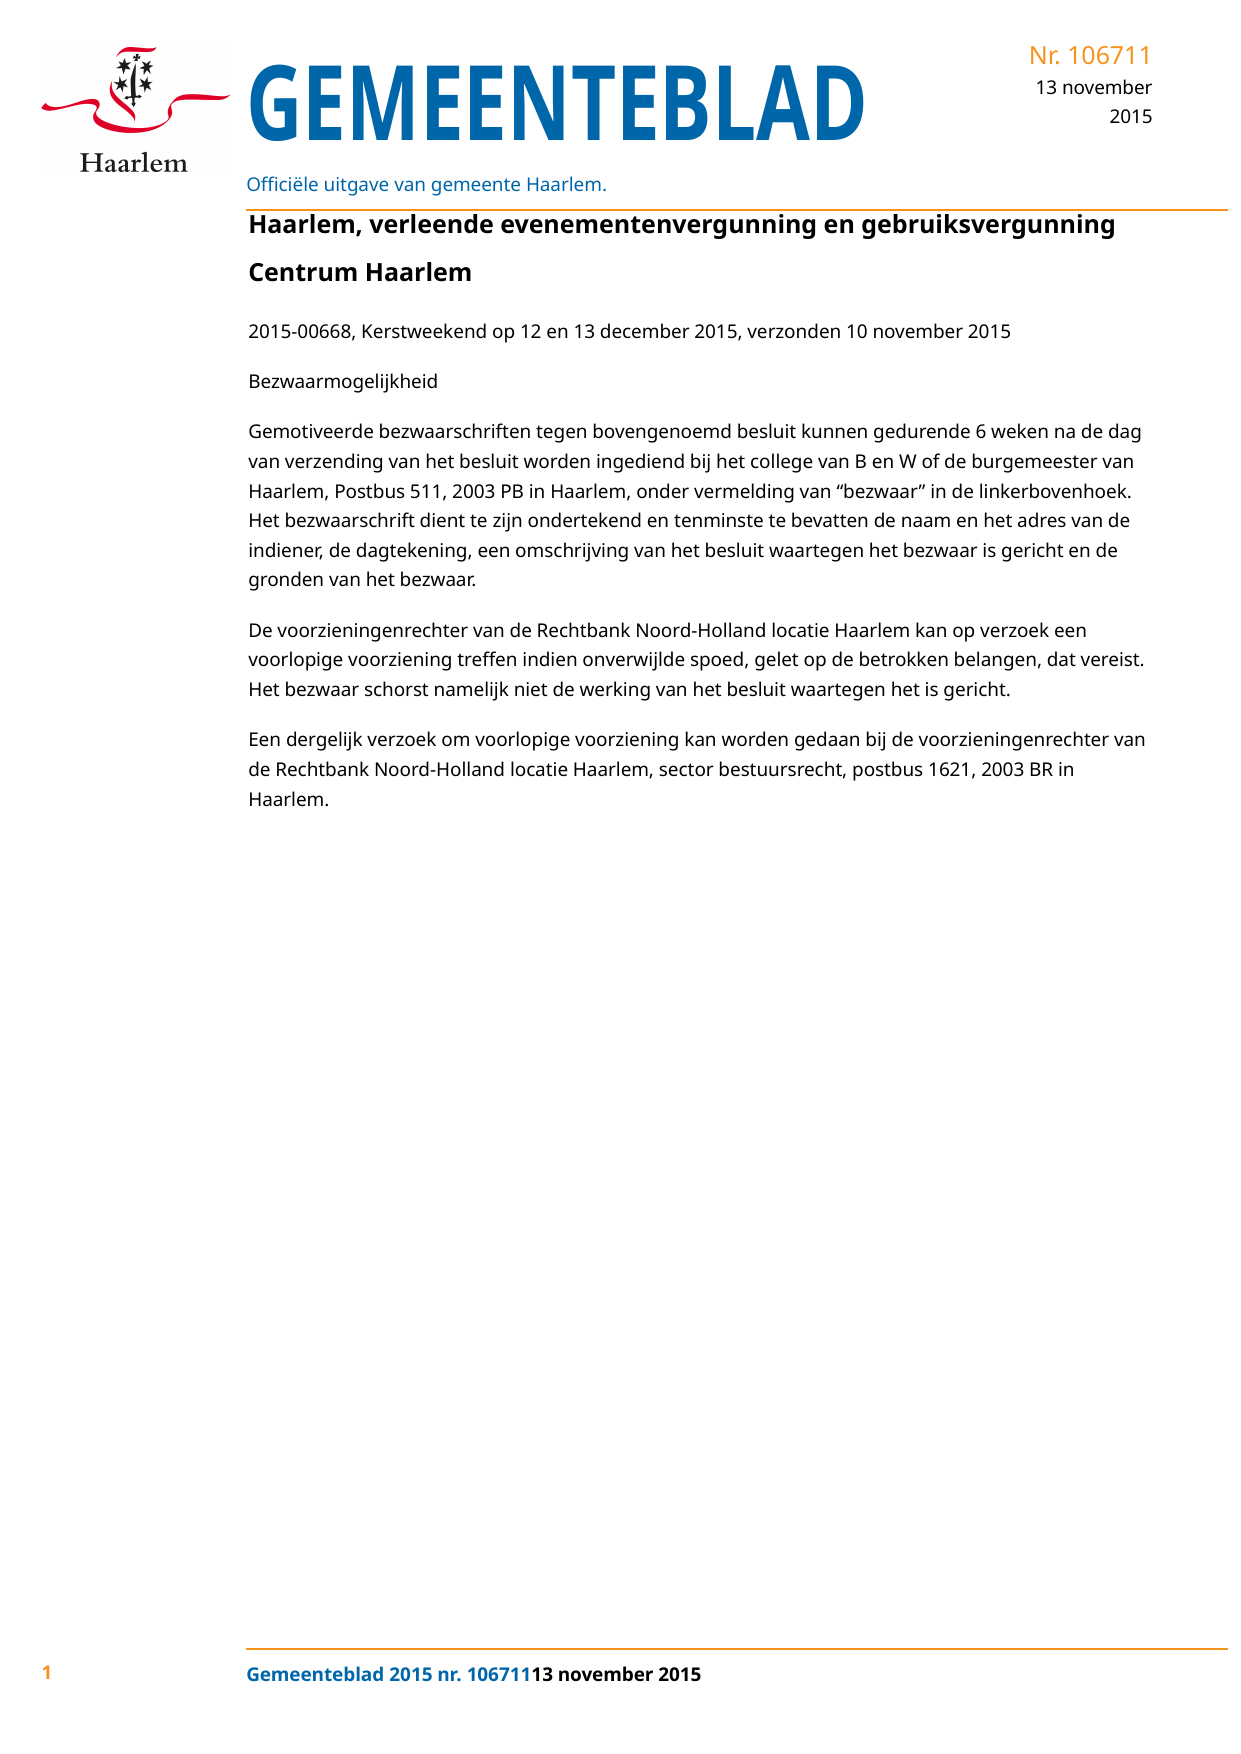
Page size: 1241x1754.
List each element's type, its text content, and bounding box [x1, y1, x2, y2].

text Gemotiveerde bezwaarschriften tegen bovengenoemd besluit kunnen gedurende 6 weken na de dag van verzending van het besluit worden ingediend bij het college van B en W of de burgemeester van Haarlem, Postbus 511, 2003 PB in Haarlem, onder vermelding van “bezwaar” in de linkerbovenhoek. Het bezwaarschrift dient te zijn ondertekend en tenminste te bevatten de naam en het adres van de indiener, de dagtekening, een omschrijving van het besluit waartegen het bezwaar is gericht en de gronden van het bezwaar. [248, 419, 1152, 592]
picture [41, 47, 231, 172]
text Bezwaarmogelijkheid [248, 368, 1152, 394]
text Een dergelijk verzoek om voorlopige voorziening kan worden gedaan bij de voorzieningenrechter van de Rechtbank Noord-Holland locatie Haarlem, sector bestuursrecht, postbus 1621, 2003 BR in Haarlem. [248, 727, 1152, 812]
text Haarlem, verleende evenementenvergunning en gebruiksvergunning Centrum Haarlem [248, 211, 1152, 288]
text De voorzieningenrechter van de Rechtbank Noord-Holland locatie Haarlem kan op verzoek een voorlopige voorziening treffen indien onverwijlde spoed, gelet op de betrokken belangen, dat vereist. Het bezwaar schorst namelijk niet de werking van het besluit waartegen het is gericht. [248, 617, 1152, 702]
text 2015-00668, Kerstweekend op 12 en 13 december 2015, verzonden 10 november 2015 [248, 318, 1152, 344]
